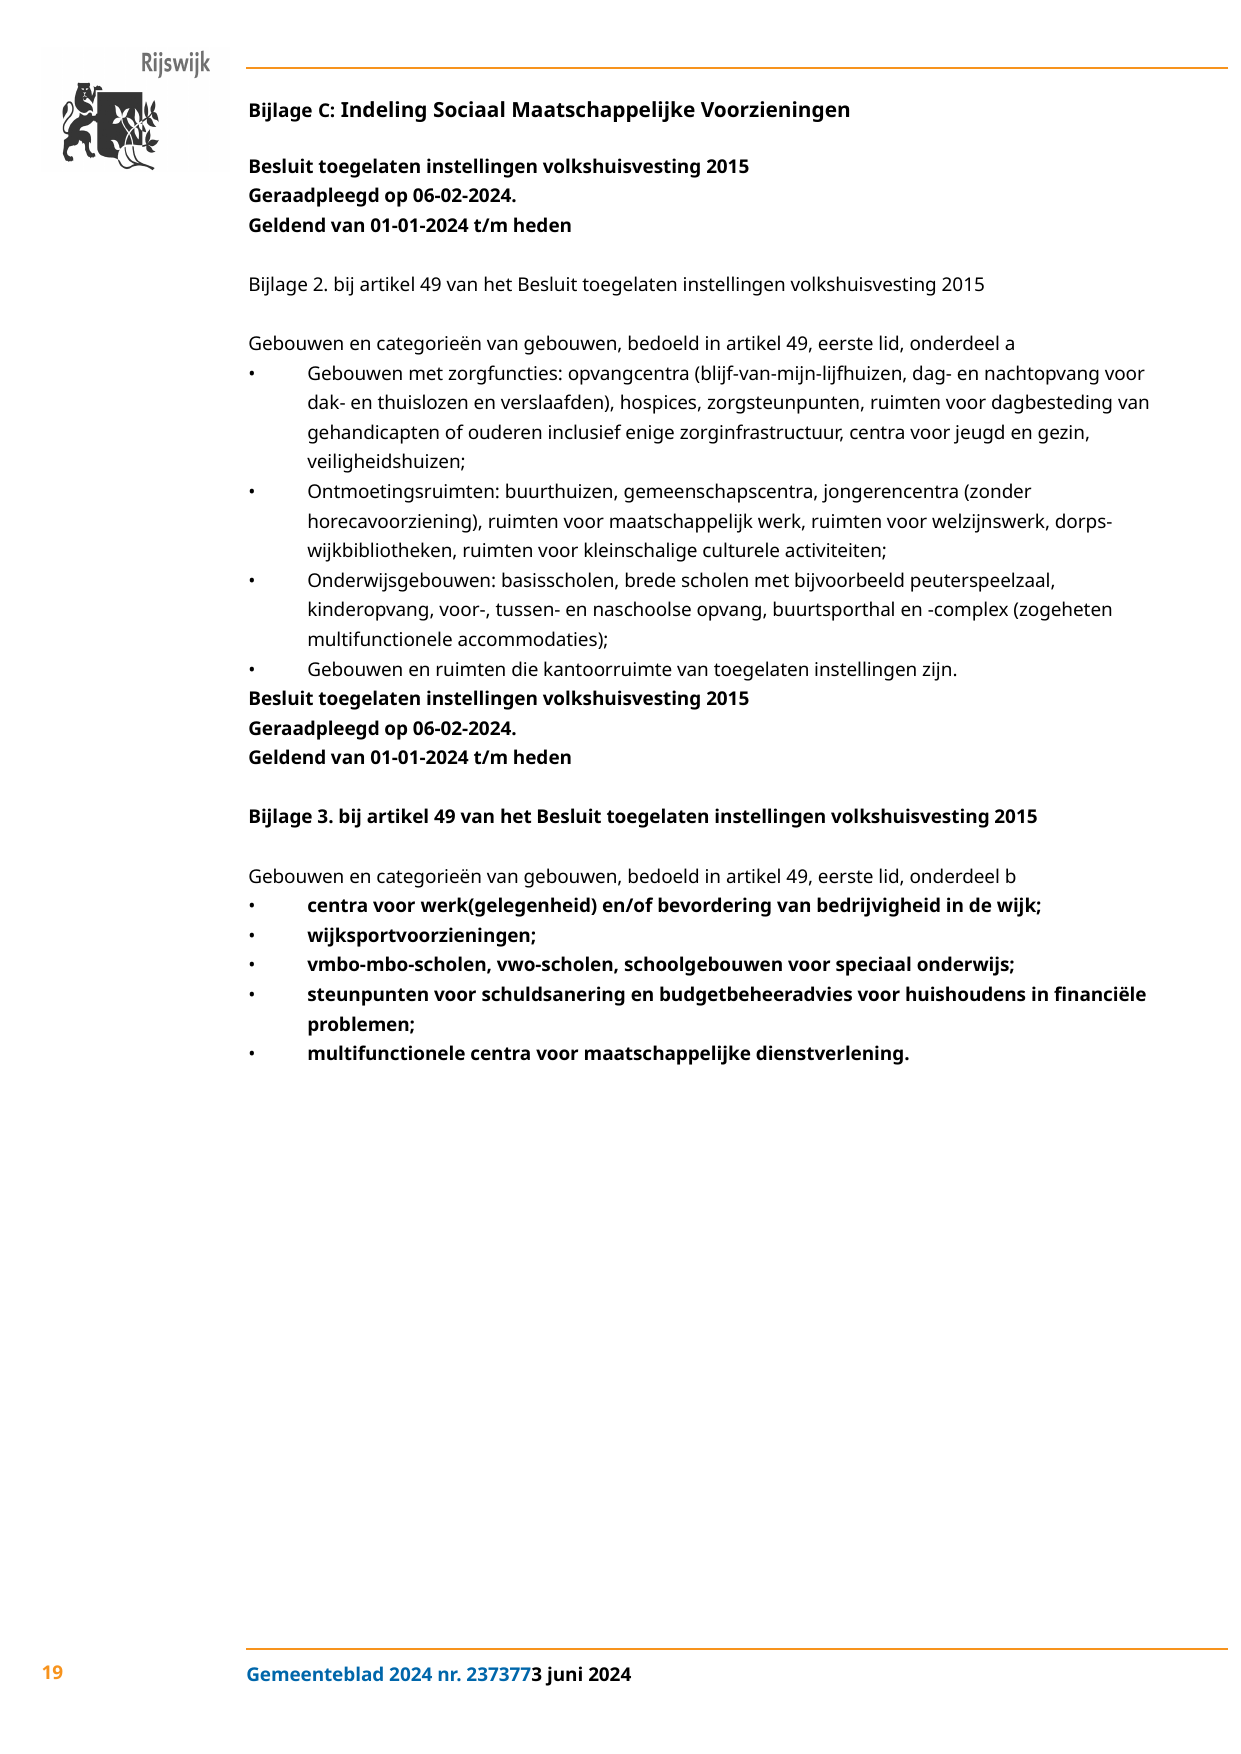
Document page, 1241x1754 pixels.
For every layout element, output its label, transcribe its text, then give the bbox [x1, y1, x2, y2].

list Gebouwen en ruimten die kantoorruimte van toegelaten instellingen zijn. [248, 656, 1152, 682]
text Geraadpleegd op 06-02-2024. [248, 715, 1152, 741]
text Bijlage C: Indeling Sociaal Maatschappelijke Voorzieningen [248, 95, 1152, 123]
text Gebouwen en categorieën van gebouwen, bedoeld in artikel 49, eerste lid, onderdeel b [248, 863, 1152, 889]
list vmbo-mbo-scholen, vwo-scholen, schoolgebouwen voor speciaal onderwijs; [248, 952, 1152, 977]
picture [41, 47, 231, 172]
list Ontmoetingsruimten: buurthuizen, gemeenschapscentra, jongerencentra (zonder horecavoorziening), ruimten voor maatschappelijk werk, ruimten voor welzijnswerk, dorps- wijkbibliotheken, ruimten voor kleinschalige culturele activiteiten; [248, 478, 1152, 563]
list steunpunten voor schuldsanering en budgetbeheeradvies voor huishoudens in financiële problemen; [248, 981, 1152, 1037]
text Gebouwen en categorieën van gebouwen, bedoeld in artikel 49, eerste lid, onderdeel a [248, 330, 1152, 356]
list wijksportvoorzieningen; [248, 922, 1152, 948]
text Geldend van 01-01-2024 t/m heden [248, 744, 1152, 770]
text Besluit toegelaten instellingen volkshuisvesting 2015 [248, 685, 1152, 711]
text Geldend van 01-01-2024 t/m heden [248, 212, 1152, 238]
text Bijlage 3. bij artikel 49 van het Besluit toegelaten instellingen volkshuisvesting 2015 [248, 804, 1152, 829]
text Besluit toegelaten instellingen volkshuisvesting 2015 [248, 153, 1152, 179]
text Bijlage 2. bij artikel 49 van het Besluit toegelaten instellingen volkshuisvesting 2015 [248, 271, 1152, 297]
list Gebouwen met zorgfuncties: opvangcentra (blijf-van-mijn-lijfhuizen, dag- en nachtopvang voor dak- en thuislozen en verslaafden), hospices, zorgsteunpunten, ruimten voor dagbesteding van gehandicapten of ouderen inclusief enige zorginfrastructuur, centra voor jeugd en gezin, veiligheidshuizen; [248, 360, 1152, 474]
list centra voor werk(gelegenheid) en/of bevordering van bedrijvigheid in de wijk; [248, 892, 1152, 918]
list multifunctionele centra voor maatschappelijke dienstverlening. [248, 1040, 1152, 1066]
text Geraadpleegd op 06-02-2024. [248, 182, 1152, 208]
list Onderwijsgebouwen: basisscholen, brede scholen met bijvoorbeeld peuterspeelzaal, kinderopvang, voor-, tussen- en naschoolse opvang, buurtsporthal en -complex (zogeheten multifunctionele accommodaties); [248, 567, 1152, 652]
